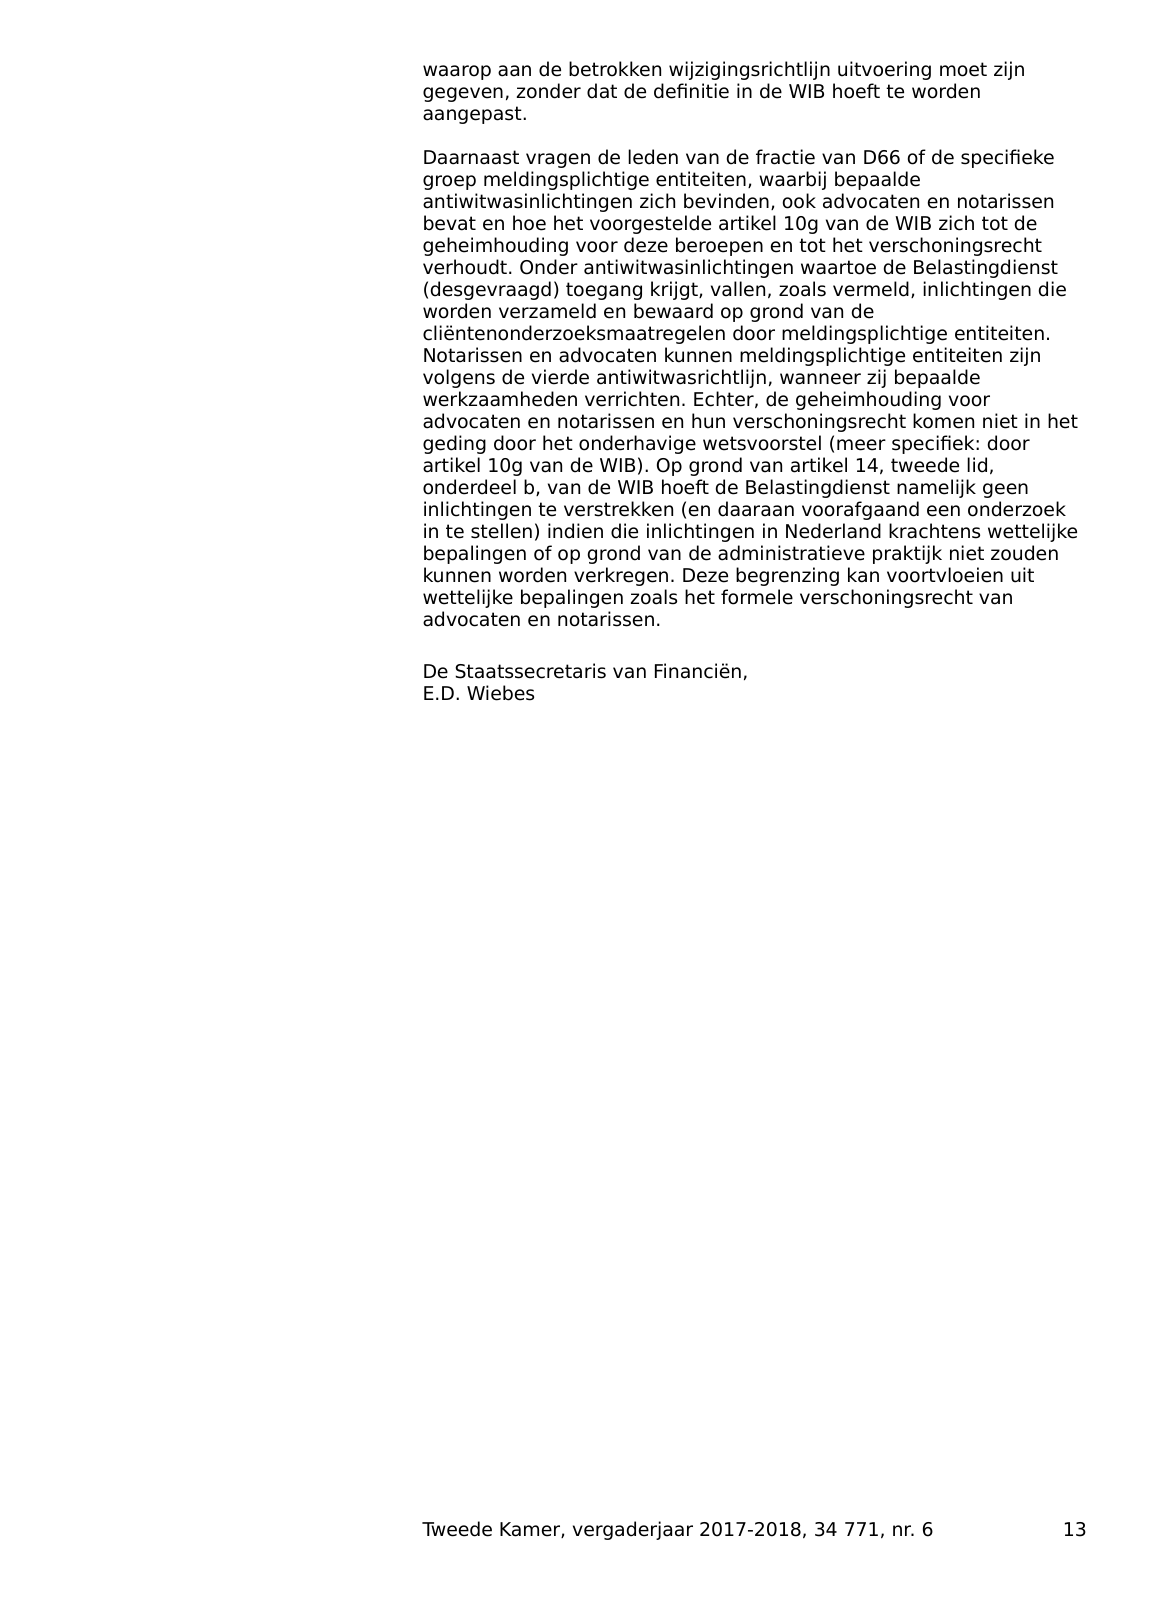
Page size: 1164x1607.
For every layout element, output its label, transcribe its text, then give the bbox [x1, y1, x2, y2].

text Daarnaast vragen de leden van de fractie van D66 of de specifieke groep meldingsplichtige entiteiten, waarbij bepaalde antiwitwasinlichtingen zich bevinden, ook advocaten en notarissen bevat en hoe het voorgestelde artikel 10g van de WIB zich tot de geheimhouding voor deze beroepen en tot het verschoningsrecht verhoudt. Onder antiwitwasinlichtingen waartoe de Belastingdienst (desgevraagd) toegang krijgt, vallen, zoals vermeld, inlichtingen die worden verzameld en bewaard op grond van de cliëntenonderzoeksmaatregelen door meldingsplichtige entiteiten. Notarissen en advocaten kunnen meldingsplichtige entiteiten zijn volgens de vierde antiwitwasrichtlijn, wanneer zij bepaalde werkzaamheden verrichten. Echter, de geheimhouding voor advocaten en notarissen en hun verschoningsrecht komen niet in het geding door het onderhavige wetsvoorstel (meer specifiek: door artikel 10g van de WIB). Op grond van artikel 14, tweede lid, onderdeel b, van de WIB hoeft de Belastingdienst namelijk geen inlichtingen te verstrekken (en daaraan voorafgaand een onderzoek in te stellen) indien die inlichtingen in Nederland krachtens wettelijke bepalingen of op grond van de administratieve praktijk niet zouden kunnen worden verkregen. Deze begrenzing kan voortvloeien uit wettelijke bepalingen zoals het formele verschoningsrecht van advocaten en notarissen. [422, 147, 1087, 631]
text waarop aan de betrokken wijzigingsrichtlijn uitvoering moet zijn gegeven, zonder dat de definitie in de WIB hoeft te worden aangepast. [422, 59, 1087, 125]
text De Staatssecretaris van Financiën, E.D. Wiebes [422, 661, 1087, 705]
